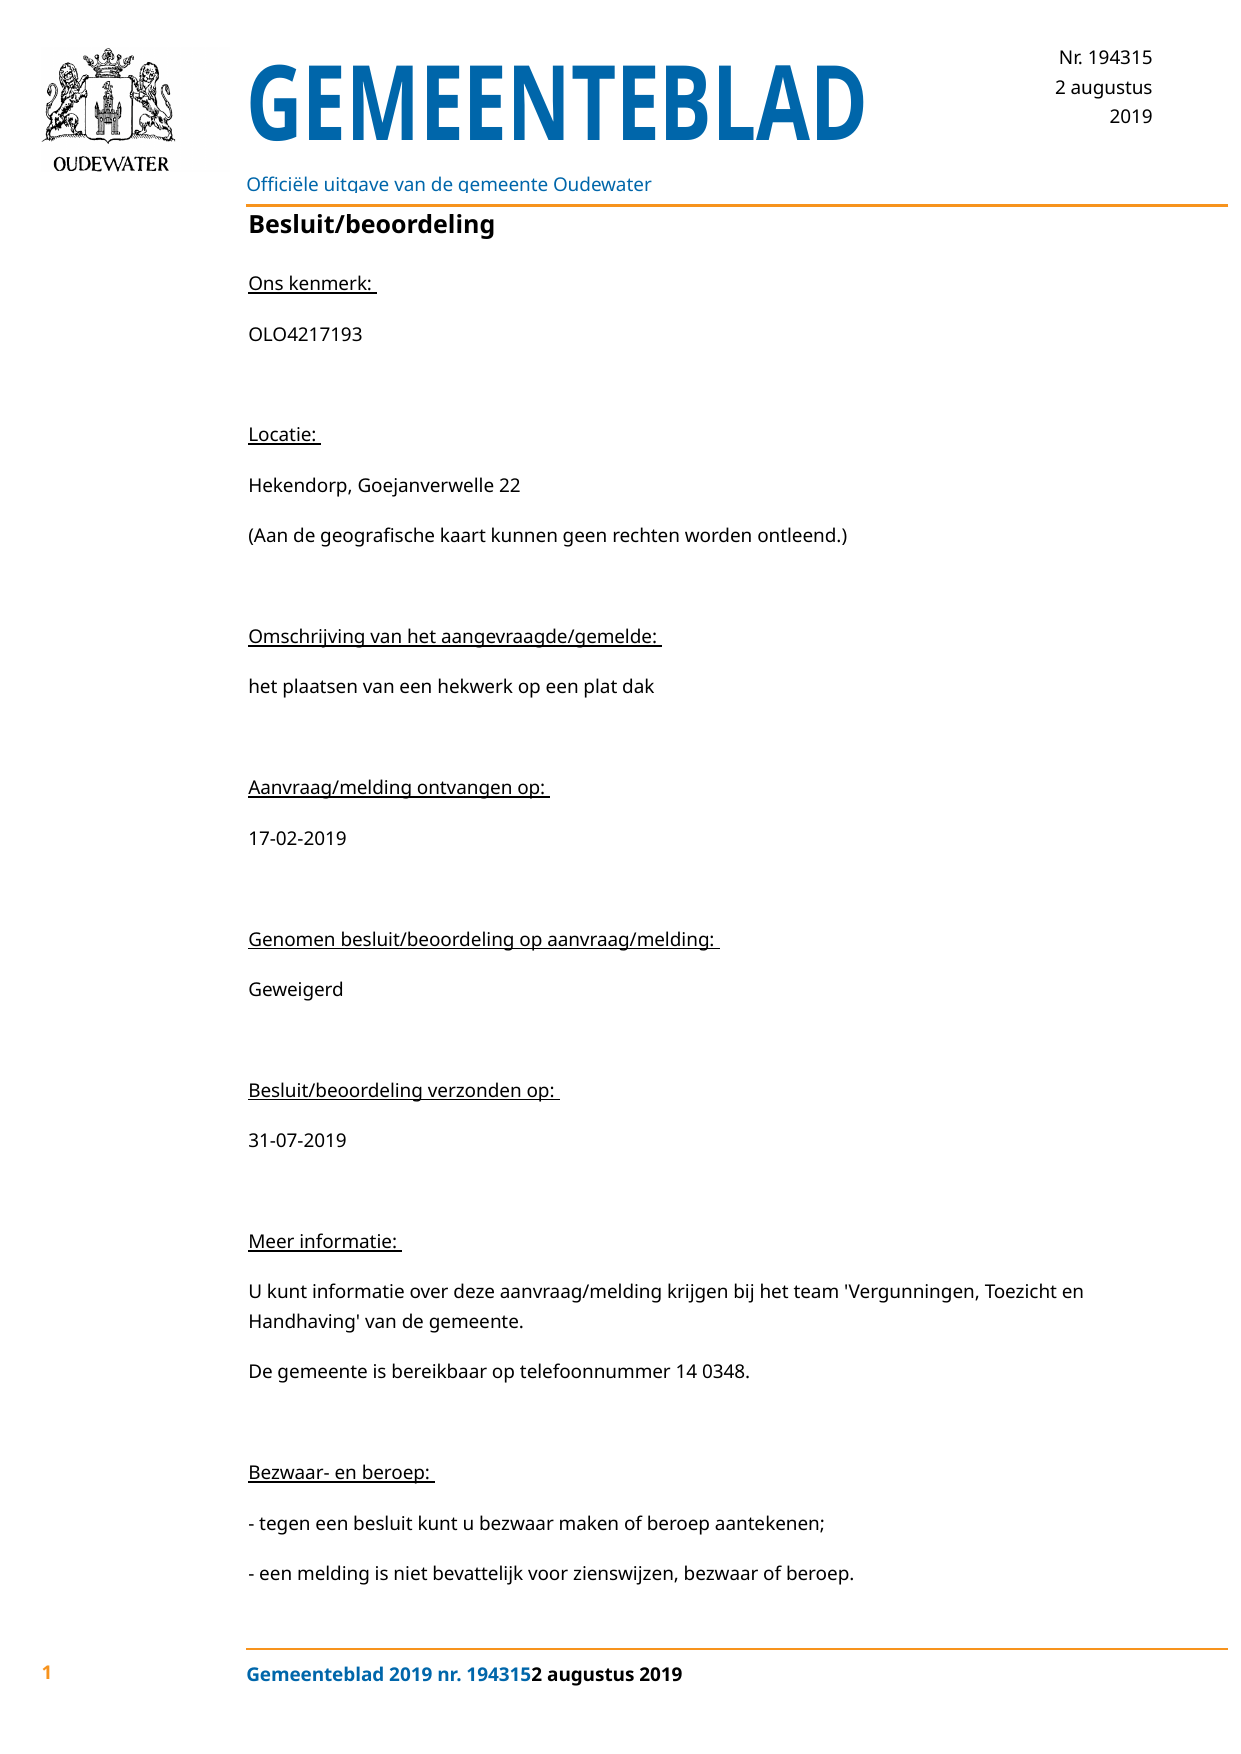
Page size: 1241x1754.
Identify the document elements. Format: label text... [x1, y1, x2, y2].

text U kunt informatie over deze aanvraag/melding krijgen bij het team 'Vergunningen, Toezicht en Handhaving' van de gemeente. [248, 1279, 1152, 1334]
text Besluit/beoordeling [248, 207, 1152, 241]
text Besluit/beoordeling verzonden op: [248, 1077, 1152, 1103]
text De gemeente is bereikbaar op telefoonnummer 14 0348. [248, 1359, 1152, 1384]
text OLO4217193 [248, 321, 1152, 346]
text 31-07-2019 [248, 1127, 1152, 1153]
text het plaatsen van een hekwerk op een plat dak [248, 674, 1152, 699]
text Aanvraag/melding ontvangen op: [248, 774, 1152, 800]
text 17-02-2019 [248, 825, 1152, 851]
text Locatie: [248, 422, 1152, 447]
text Hekendorp, Goejanverwelle 22 [248, 472, 1152, 498]
picture [41, 47, 231, 172]
text Meer informatie: [248, 1228, 1152, 1254]
text Geweigerd [248, 976, 1152, 1002]
text Ons kenmerk: [248, 270, 1152, 296]
text (Aan de geografische kaart kunnen geen rechten worden ontleend.) [248, 522, 1152, 548]
text Bezwaar- en beroep: [248, 1459, 1152, 1485]
text - een melding is niet bevattelijk voor zienswijzen, bezwaar of beroep. [248, 1560, 1152, 1586]
text Omschrijving van het aangevraagde/gemelde: [248, 623, 1152, 649]
text - tegen een besluit kunt u bezwaar maken of beroep aantekenen; [248, 1510, 1152, 1536]
text Genomen besluit/beoordeling op aanvraag/melding: [248, 926, 1152, 951]
